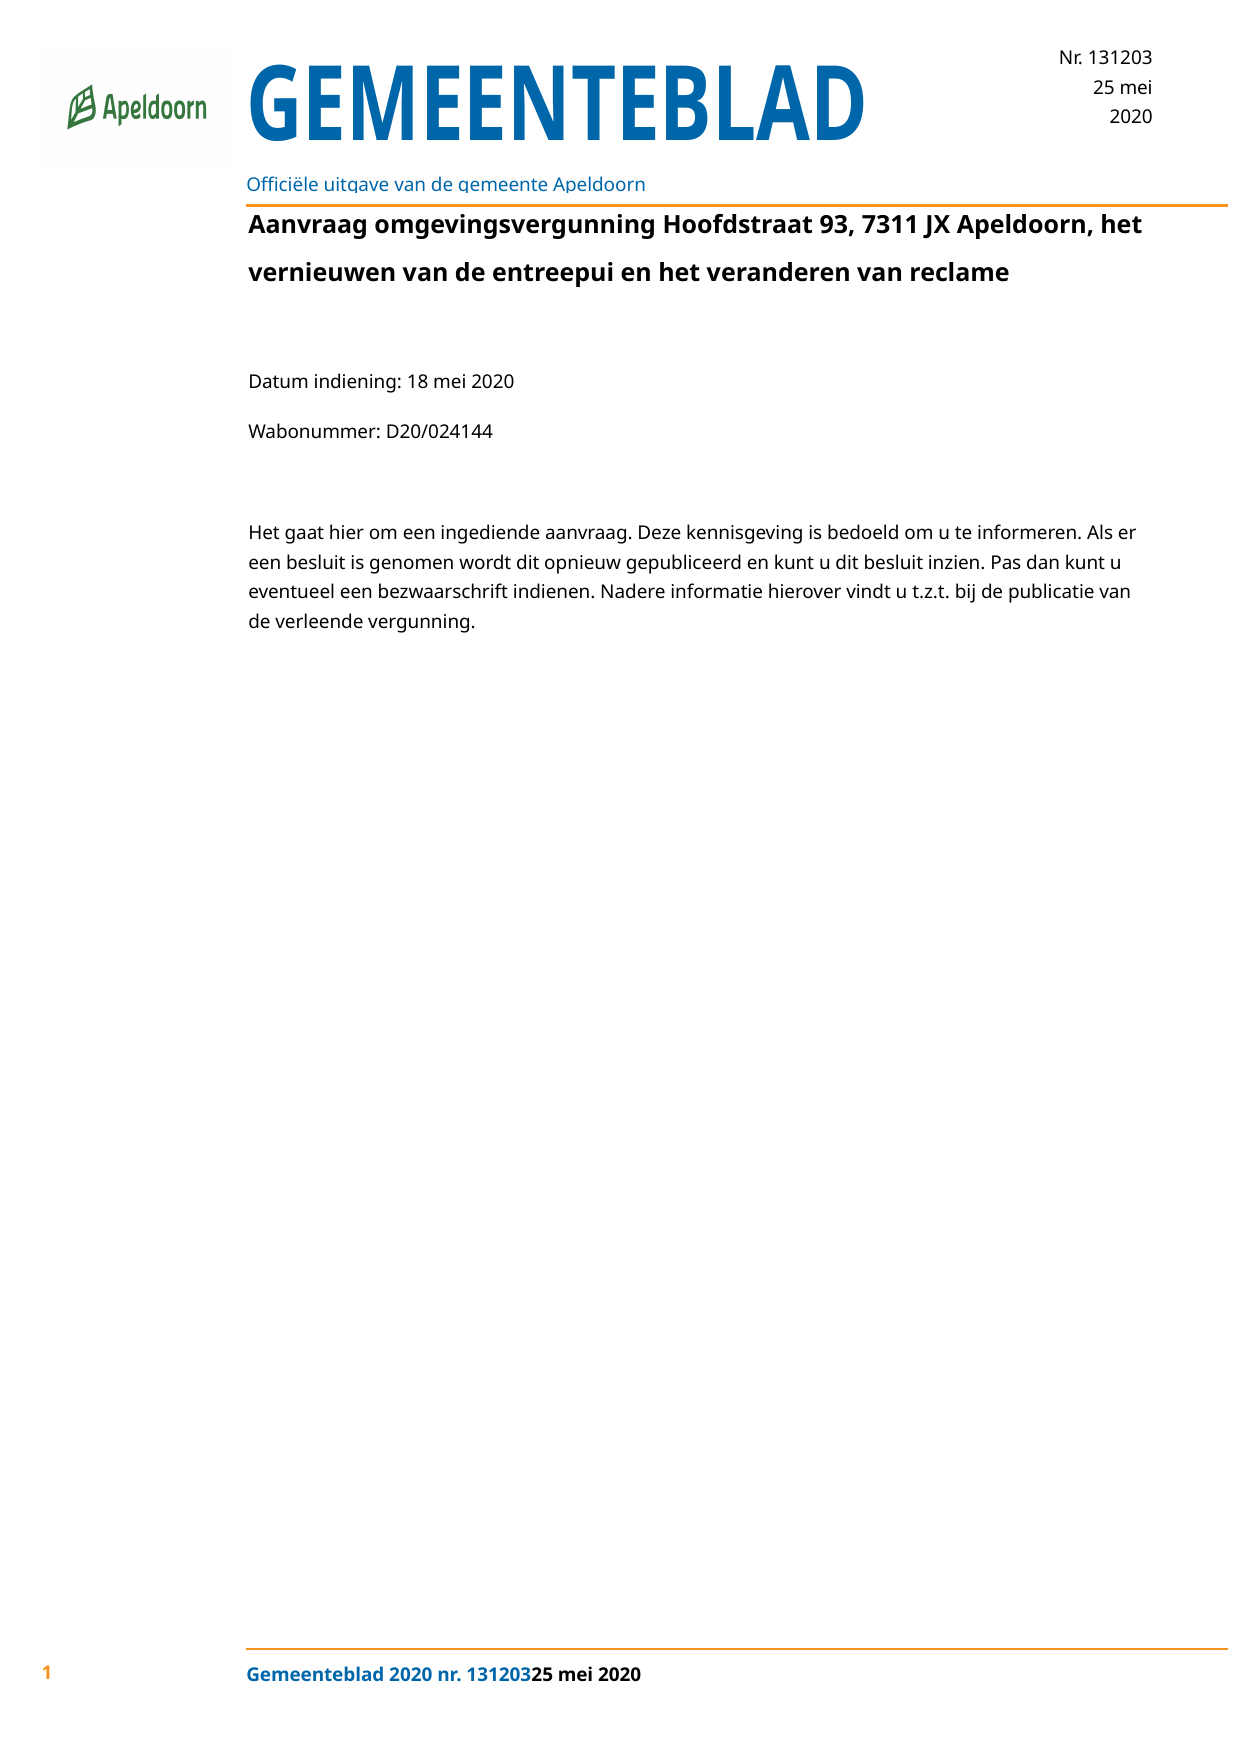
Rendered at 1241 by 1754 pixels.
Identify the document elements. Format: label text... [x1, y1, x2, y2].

text Datum indiening: 18 mei 2020 [248, 368, 1152, 394]
text Het gaat hier om een ingediende aanvraag. Deze kennisgeving is bedoeld om u te informeren. Als er een besluit is genomen wordt dit opnieuw gepubliceerd en kunt u dit besluit inzien. Pas dan kunt u eventueel een bezwaarschrift indienen. Nadere informatie hierover vindt u t.z.t. bij de publicatie van de verleende vergunning. [248, 519, 1152, 634]
text Aanvraag omgevingsvergunning Hoofdstraat 93, 7311 JX Apeldoorn, het vernieuwen van de entreepui en het veranderen van reclame [248, 207, 1152, 288]
picture [41, 47, 231, 172]
text Wabonummer: D20/024144 [248, 419, 1152, 444]
